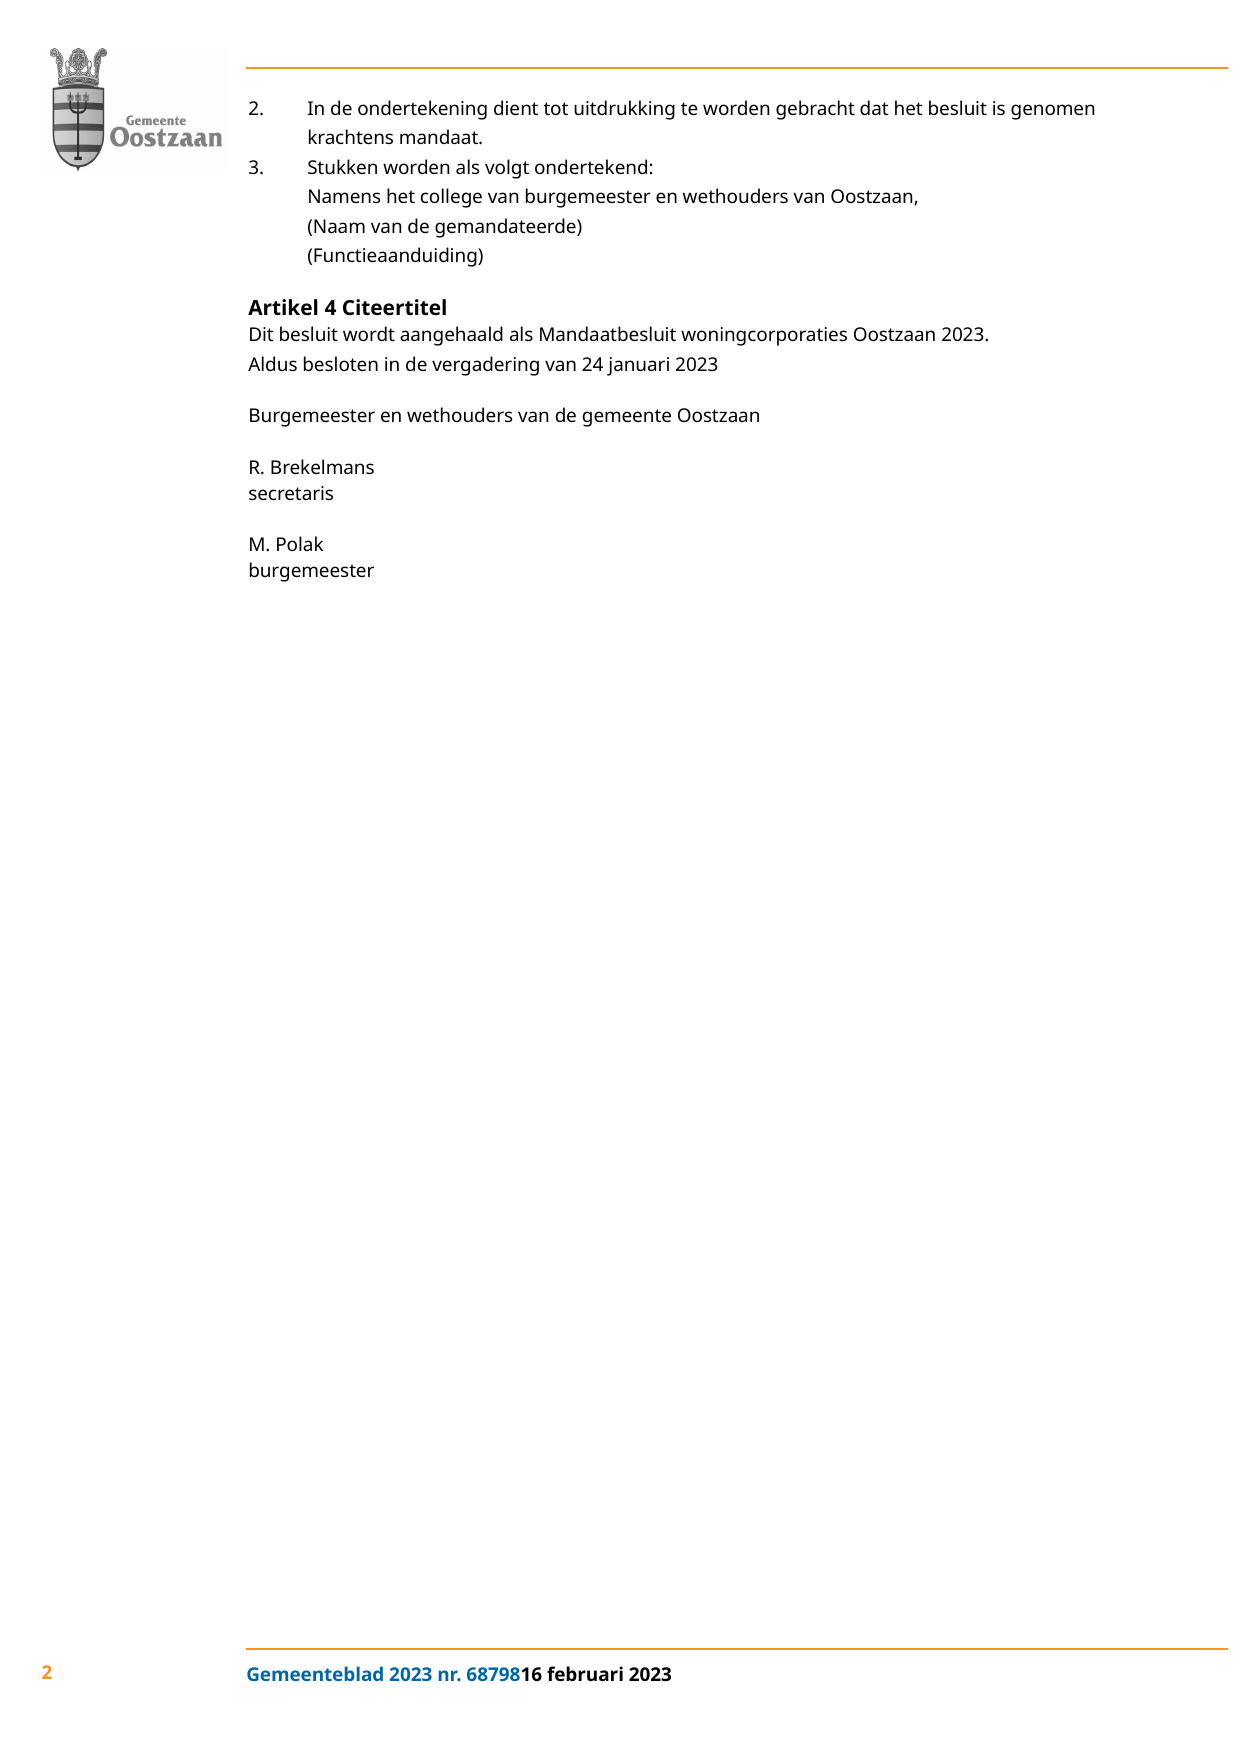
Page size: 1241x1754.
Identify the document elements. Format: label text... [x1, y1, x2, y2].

text R. Brekelmans [248, 454, 1152, 480]
text Dit besluit wordt aangehaald als Mandaatbesluit woningcorporaties Oostzaan 2023. [248, 322, 1152, 347]
text Artikel 4 Citeertitel [248, 293, 1152, 322]
text Aldus besloten in de vergadering van 24 januari 2023 [248, 351, 1152, 377]
list Namens het college van burgemeester en wethouders van Oostzaan, [248, 183, 1152, 209]
list In de ondertekening dient tot uitdrukking te worden gebracht dat het besluit is genomen krachtens mandaat. [248, 95, 1152, 150]
list Stukken worden als volgt ondertekend: [248, 154, 1152, 180]
list (Naam van de gemandateerde) [248, 213, 1152, 239]
list (Functieaanduiding) [248, 243, 1152, 268]
text Burgemeester en wethouders van de gemeente Oostzaan [248, 403, 1152, 428]
text secretaris [248, 480, 1152, 506]
picture [41, 47, 231, 172]
text burgemeester [248, 557, 1152, 583]
text M. Polak [248, 531, 1152, 557]
